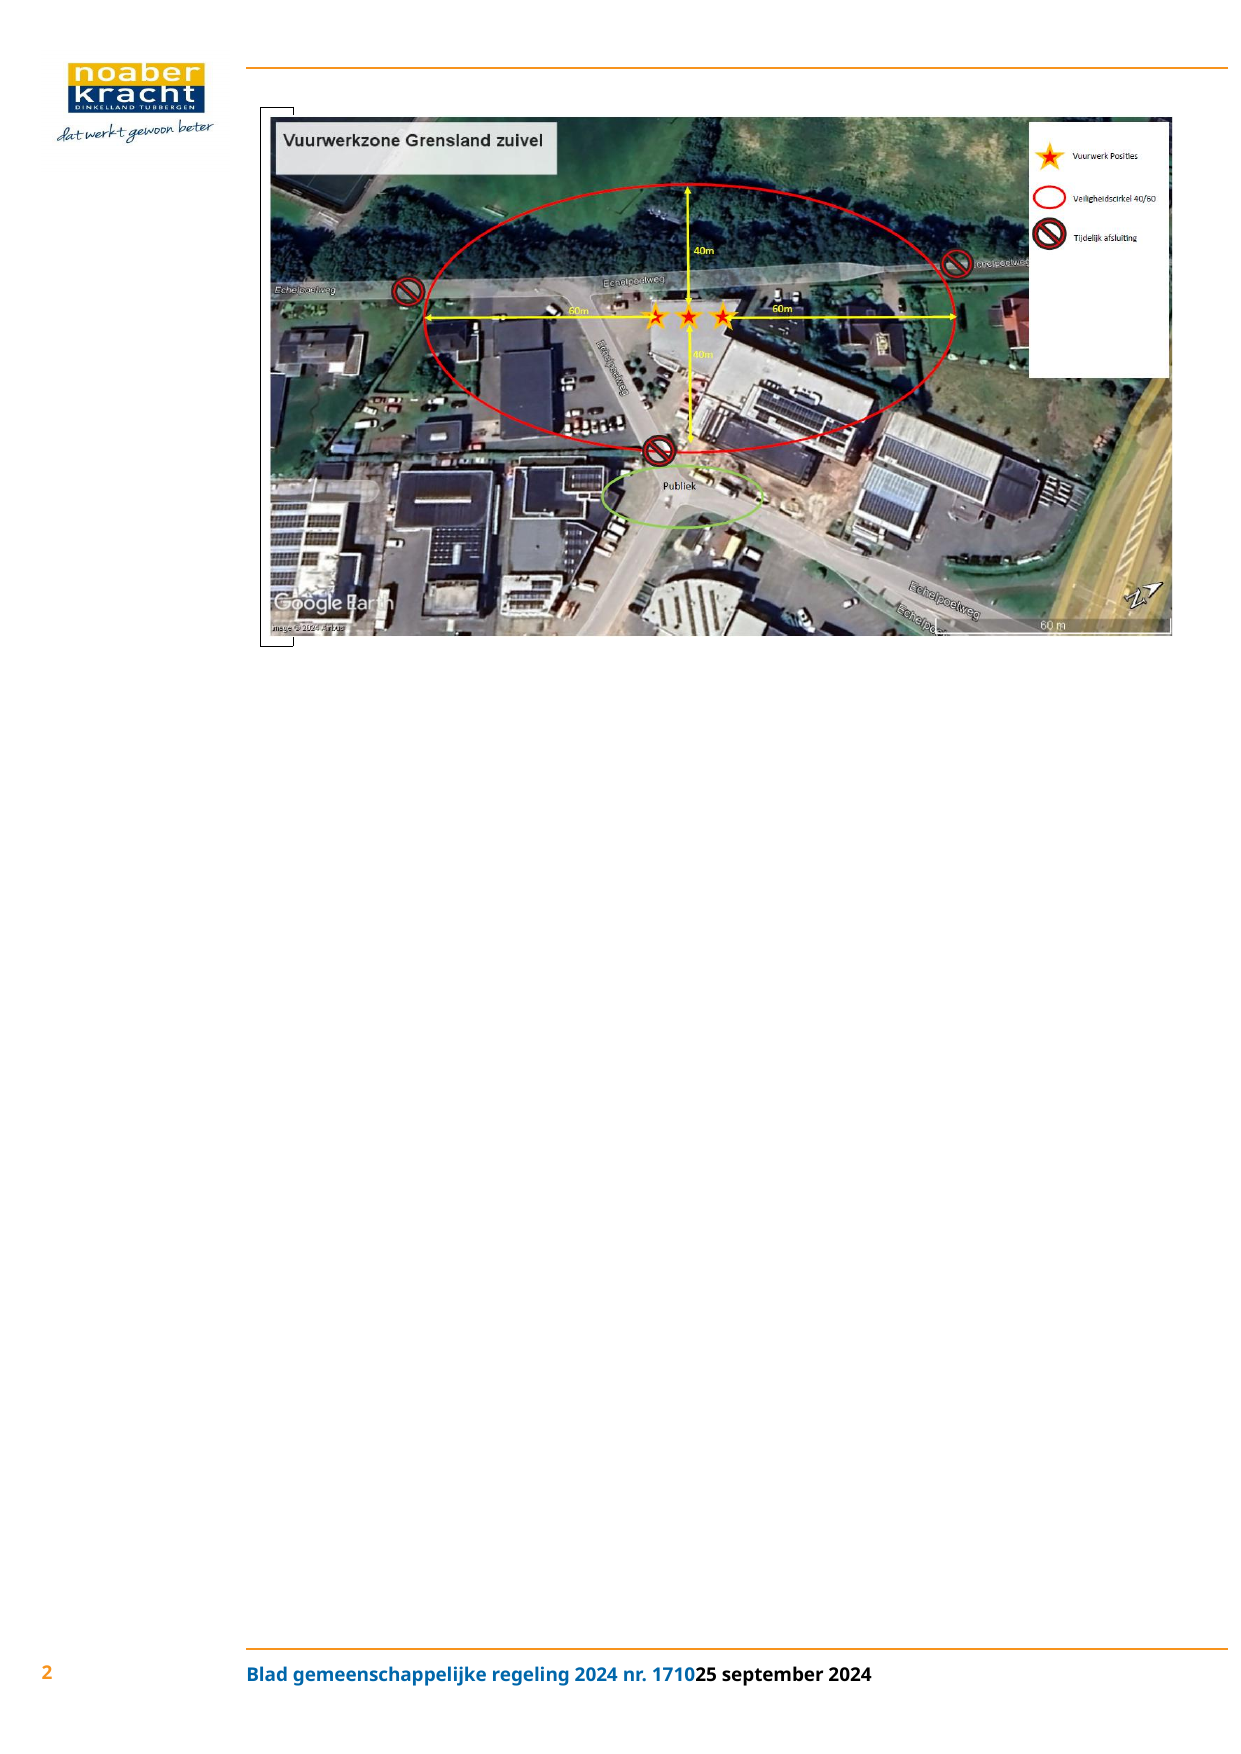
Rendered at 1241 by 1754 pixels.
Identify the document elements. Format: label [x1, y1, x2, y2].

picture [41, 47, 231, 172]
picture [268, 115, 1173, 637]
